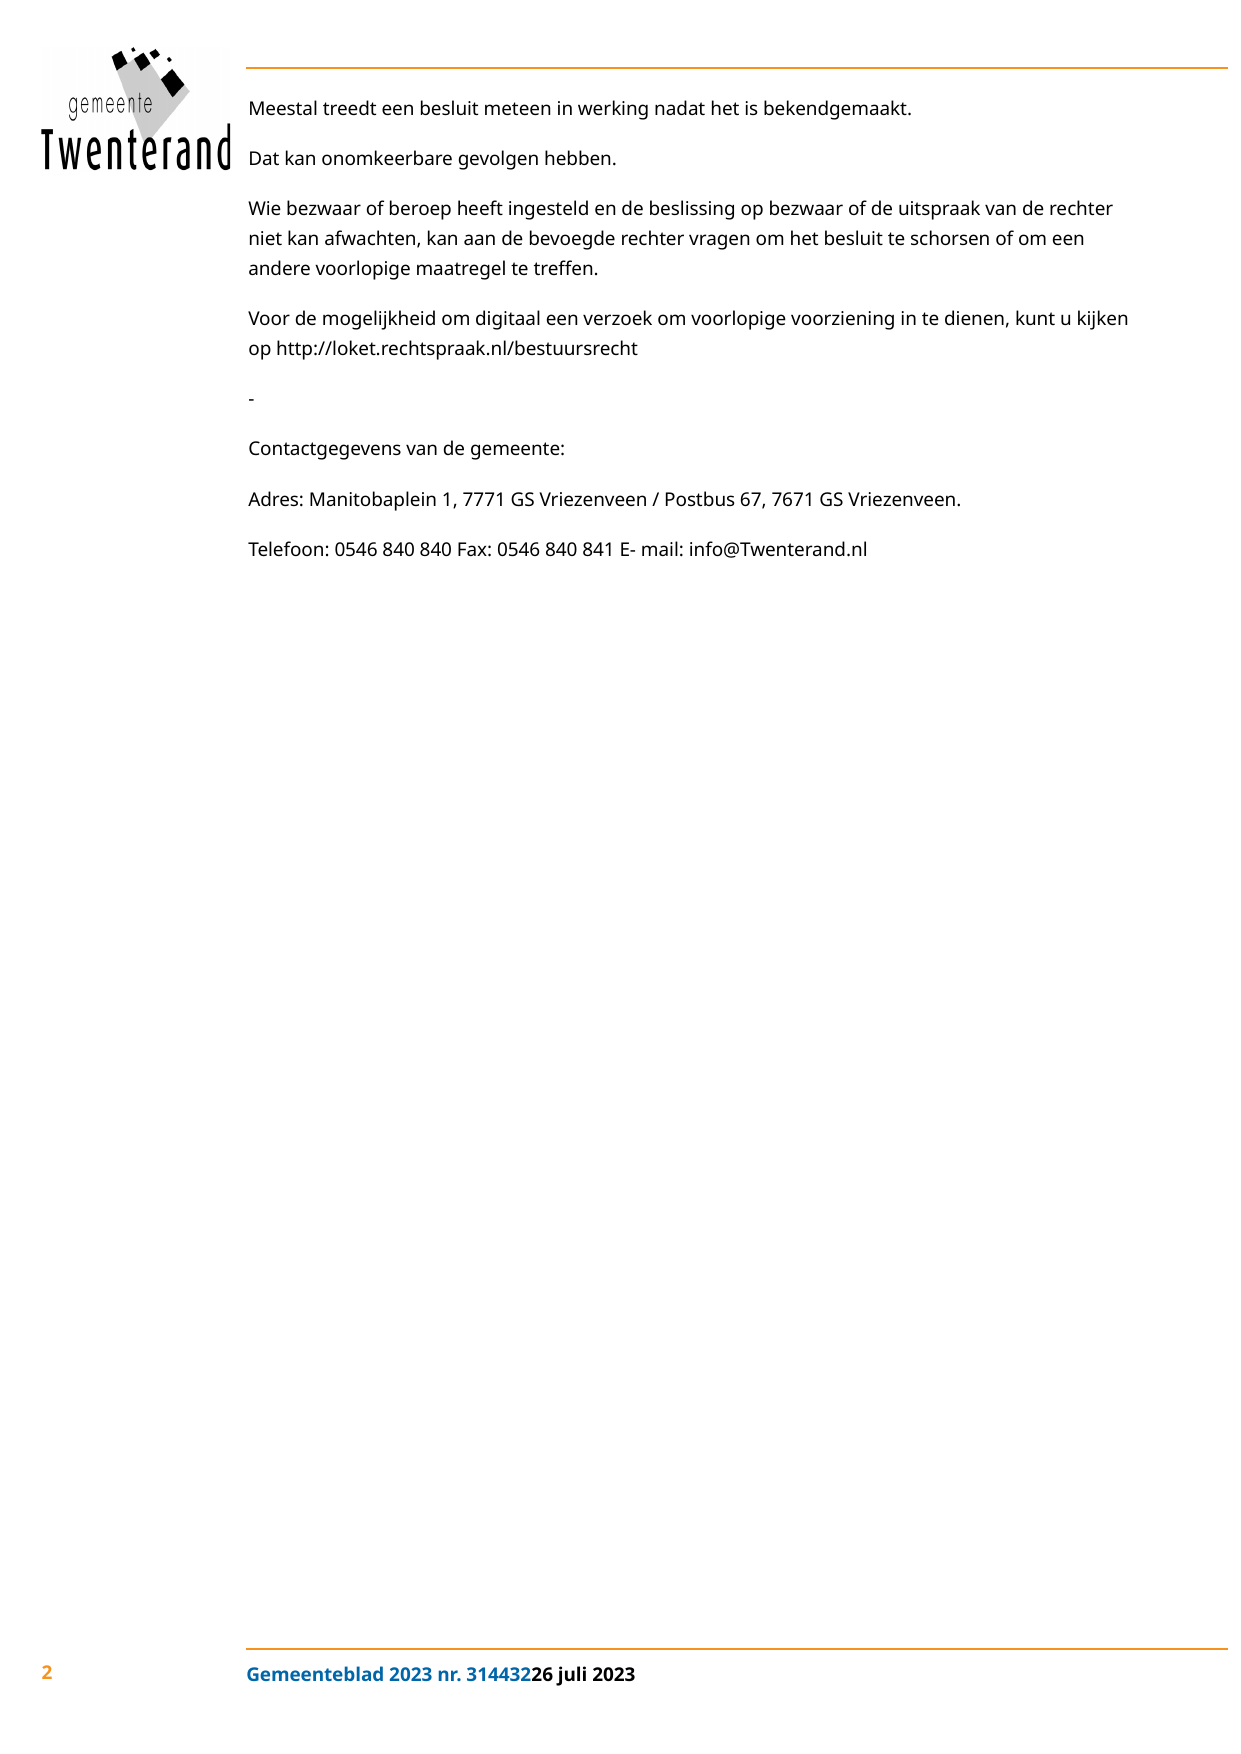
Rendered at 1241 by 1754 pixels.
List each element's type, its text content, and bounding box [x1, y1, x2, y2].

text - [248, 385, 1152, 411]
text Contactgegevens van de gemeente: [248, 436, 1152, 461]
text Wie bezwaar of beroep heeft ingesteld en de beslissing op bezwaar of de uitspraak van de rechter niet kan afwachten, kan aan de bevoegde rechter vragen om het besluit te schorsen of om een andere voorlopige maatregel te treffen. [248, 196, 1152, 281]
text Dat kan onomkeerbare gevolgen hebben. [248, 145, 1152, 171]
text Telefoon: 0546 840 840 Fax: 0546 840 841 E- mail: info@Twenterand.nl [248, 536, 1152, 562]
text Adres: Manitobaplein 1, 7771 GS Vriezenveen / Postbus 67, 7671 GS Vriezenveen. [248, 486, 1152, 512]
text Voor de mogelijkheid om digitaal een verzoek om voorlopige voorziening in te dienen, kunt u kijken op http://loket.rechtspraak.nl/bestuursrecht [248, 305, 1152, 361]
picture [41, 47, 231, 172]
text Meestal treedt een besluit meteen in werking nadat het is bekendgemaakt. [248, 95, 1152, 121]
